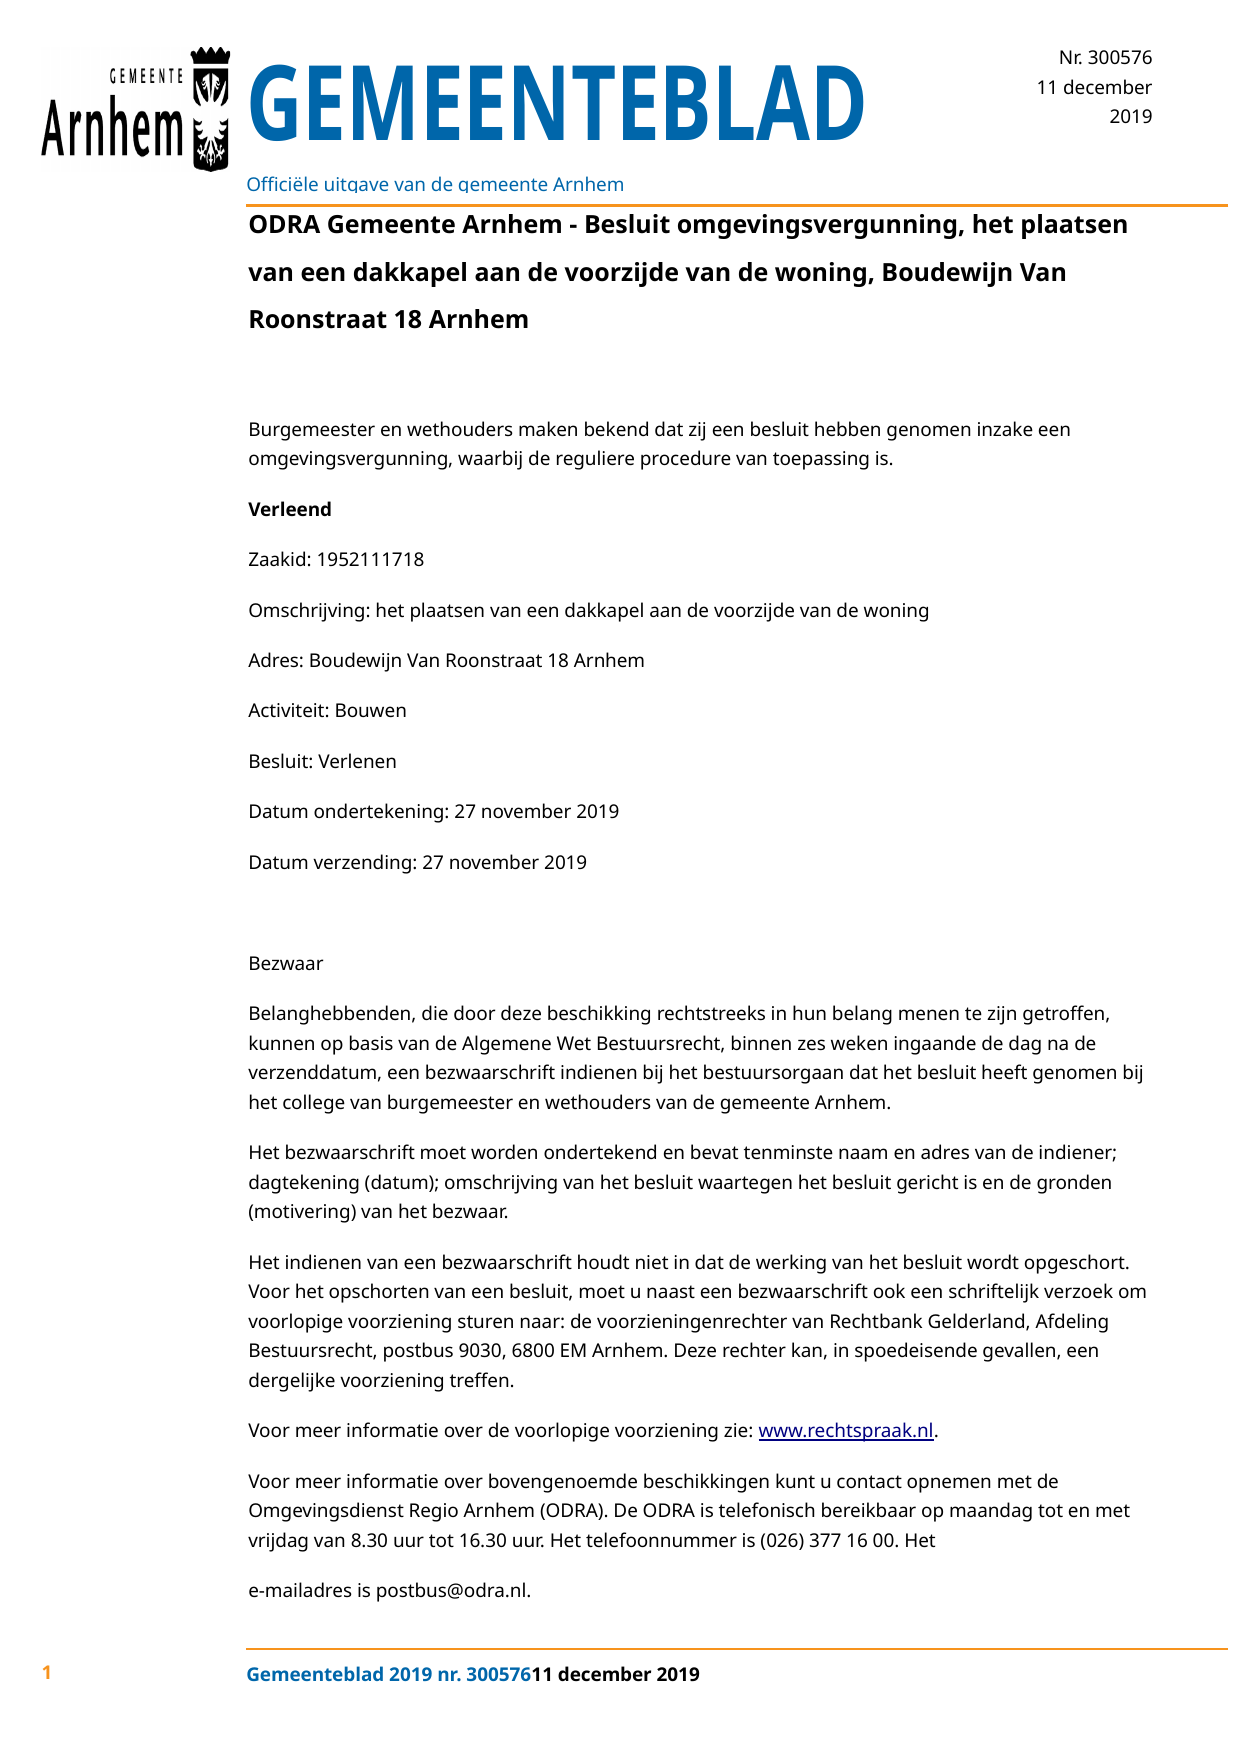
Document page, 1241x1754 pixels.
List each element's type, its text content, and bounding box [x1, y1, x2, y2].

text Belanghebbenden, die door deze beschikking rechtstreeks in hun belang menen te zijn getroffen, kunnen op basis van de Algemene Wet Bestuursrecht, binnen zes weken ingaande de dag na de verzenddatum, een bezwaarschrift indienen bij het bestuursorgaan dat het besluit heeft genomen bij het college van burgemeester en wethouders van de gemeente Arnhem. [248, 1000, 1152, 1114]
text Activiteit: Bouwen [248, 698, 1152, 723]
text Besluit: Verlenen [248, 748, 1152, 774]
text Adres: Boudewijn Van Roonstraat 18 Arnhem [248, 647, 1152, 673]
text Voor meer informatie over bovengenoemde beschikkingen kunt u contact opnemen met de Omgevingsdienst Regio Arnhem (ODRA). De ODRA is telefonisch bereikbaar op maandag tot en met vrijdag van 8.30 uur tot 16.30 uur. Het telefoonnummer is (026) 377 16 00. Het [248, 1468, 1152, 1553]
picture [41, 47, 231, 172]
text Het indienen van een bezwaarschrift houdt niet in dat de werking van het besluit wordt opgeschort. Voor het opschorten van een besluit, moet u naast een bezwaarschrift ook een schriftelijk verzoek om voorlopige voorziening sturen naar: de voorzieningenrechter van Rechtbank Gelderland, Afdeling Bestuursrecht, postbus 9030, 6800 EM Arnhem. Deze rechter kan, in spoedeisende gevallen, een dergelijke voorziening treffen. [248, 1249, 1152, 1393]
text Verleend [248, 496, 1152, 522]
text Het bezwaarschrift moet worden ondertekend en bevat tenminste naam en adres van de indiener; dagtekening (datum); omschrijving van het besluit waartegen het besluit gericht is en de gronden (motivering) van het bezwaar. [248, 1139, 1152, 1224]
text Burgemeester en wethouders maken bekend dat zij een besluit hebben genomen inzake een omgevingsvergunning, waarbij de reguliere procedure van toepassing is. [248, 416, 1152, 471]
text ODRA Gemeente Arnhem - Besluit omgevingsvergunning, het plaatsen van een dakkapel aan de voorzijde van de woning, Boudewijn Van Roonstraat 18 Arnhem [248, 207, 1152, 336]
text e-mailadres is postbus@odra.nl. [248, 1578, 1152, 1603]
text Omschrijving: het plaatsen van een dakkapel aan de voorzijde van de woning [248, 597, 1152, 622]
text Datum verzending: 27 november 2019 [248, 849, 1152, 874]
text Bezwaar [248, 950, 1152, 975]
text Voor meer informatie over de voorlopige voorziening zie: www.rechtspraak.nl. [248, 1418, 1152, 1443]
text Zaakid: 1952111718 [248, 546, 1152, 572]
text Datum ondertekening: 27 november 2019 [248, 798, 1152, 824]
